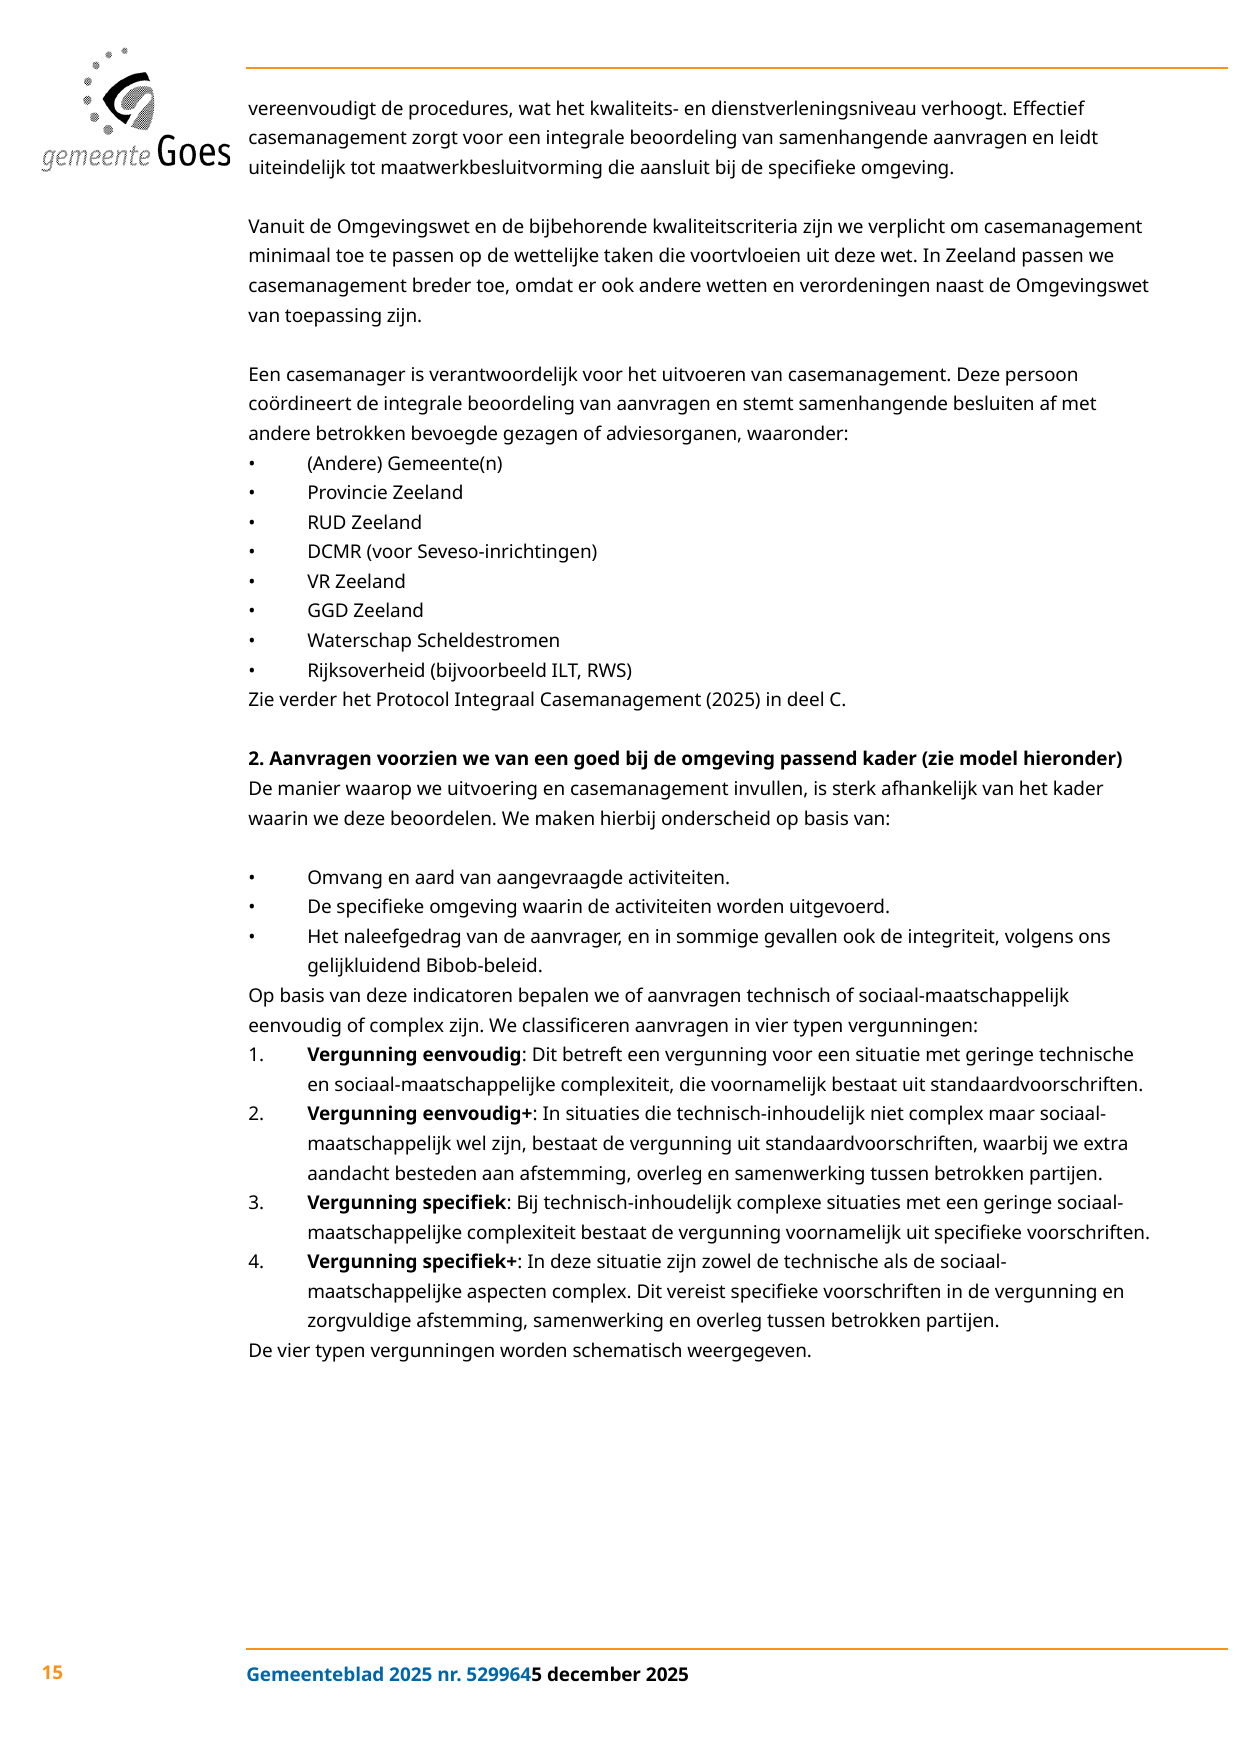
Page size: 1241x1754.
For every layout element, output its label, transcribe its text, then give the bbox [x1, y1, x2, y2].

list De specifieke omgeving waarin de activiteiten worden uitgevoerd. [248, 893, 1152, 919]
list Waterschap Scheldestromen [248, 627, 1152, 653]
list Vergunning specifiek+: In deze situatie zijn zowel de technische als de sociaal-maatschappelijke aspecten complex. Dit vereist specifieke voorschriften in de vergunning en zorgvuldige afstemming, samenwerking en overleg tussen betrokken partijen. [248, 1248, 1152, 1333]
list DCMR (voor Seveso-inrichtingen) [248, 538, 1152, 564]
list Vergunning eenvoudig: Dit betreft een vergunning voor een situatie met geringe technische en sociaal-maatschappelijke complexiteit, die voornamelijk bestaat uit standaardvoorschriften. [248, 1041, 1152, 1097]
list GGD Zeeland [248, 598, 1152, 623]
list Het naleefgedrag van de aanvrager, en in sommige gevallen ook de integriteit, volgens ons gelijkluidend Bibob-beleid. [248, 923, 1152, 978]
picture [41, 47, 231, 172]
text De vier typen vergunningen worden schematisch weergegeven. [248, 1337, 1152, 1363]
text 2. Aanvragen voorzien we van een goed bij de omgeving passend kader (zie model hieronder) [248, 746, 1152, 771]
list Vergunning eenvoudig+: In situaties die technisch-inhoudelijk niet complex maar sociaal-maatschappelijk wel zijn, bestaat de vergunning uit standaardvoorschriften, waarbij we extra aandacht besteden aan afstemming, overleg en samenwerking tussen betrokken partijen. [248, 1101, 1152, 1186]
text Op basis van deze indicatoren bepalen we of aanvragen technisch of sociaal-maatschappelijk eenvoudig of complex zijn. We classificeren aanvragen in vier typen vergunningen: [248, 982, 1152, 1038]
list Omvang en aard van aangevraagde activiteiten. [248, 864, 1152, 890]
list Rijksoverheid (bijvoorbeeld ILT, RWS) [248, 657, 1152, 683]
list Provincie Zeeland [248, 479, 1152, 505]
text Een casemanager is verantwoordelijk voor het uitvoeren van casemanagement. Deze persoon coördineert de integrale beoordeling van aanvragen en stemt samenhangende besluiten af met andere betrokken bevoegde gezagen of adviesorganen, waaronder: [248, 361, 1152, 446]
text De manier waarop we uitvoering en casemanagement invullen, is sterk afhankelijk van het kader waarin we deze beoordelen. We maken hierbij onderscheid op basis van: [248, 775, 1152, 831]
list VR Zeeland [248, 568, 1152, 594]
list (Andere) Gemeente(n) [248, 450, 1152, 476]
text vereenvoudigt de procedures, wat het kwaliteits- en dienstverleningsniveau verhoogt. Effectief casemanagement zorgt voor een integrale beoordeling van samenhangende aanvragen en leidt uiteindelijk tot maatwerkbesluitvorming die aansluit bij de specifieke omgeving. [248, 95, 1152, 180]
text Vanuit de Omgevingswet en de bijbehorende kwaliteitscriteria zijn we verplicht om casemanagement minimaal toe te passen op de wettelijke taken die voortvloeien uit deze wet. In Zeeland passen we casemanagement breder toe, omdat er ook andere wetten en verordeningen naast de Omgevingswet van toepassing zijn. [248, 213, 1152, 328]
list RUD Zeeland [248, 509, 1152, 535]
list Vergunning specifiek: Bij technisch-inhoudelijk complexe situaties met een geringe sociaal-maatschappelijke complexiteit bestaat de vergunning voornamelijk uit specifieke voorschriften. [248, 1189, 1152, 1245]
text Zie verder het Protocol Integraal Casemanagement (2025) in deel C. [248, 686, 1152, 712]
